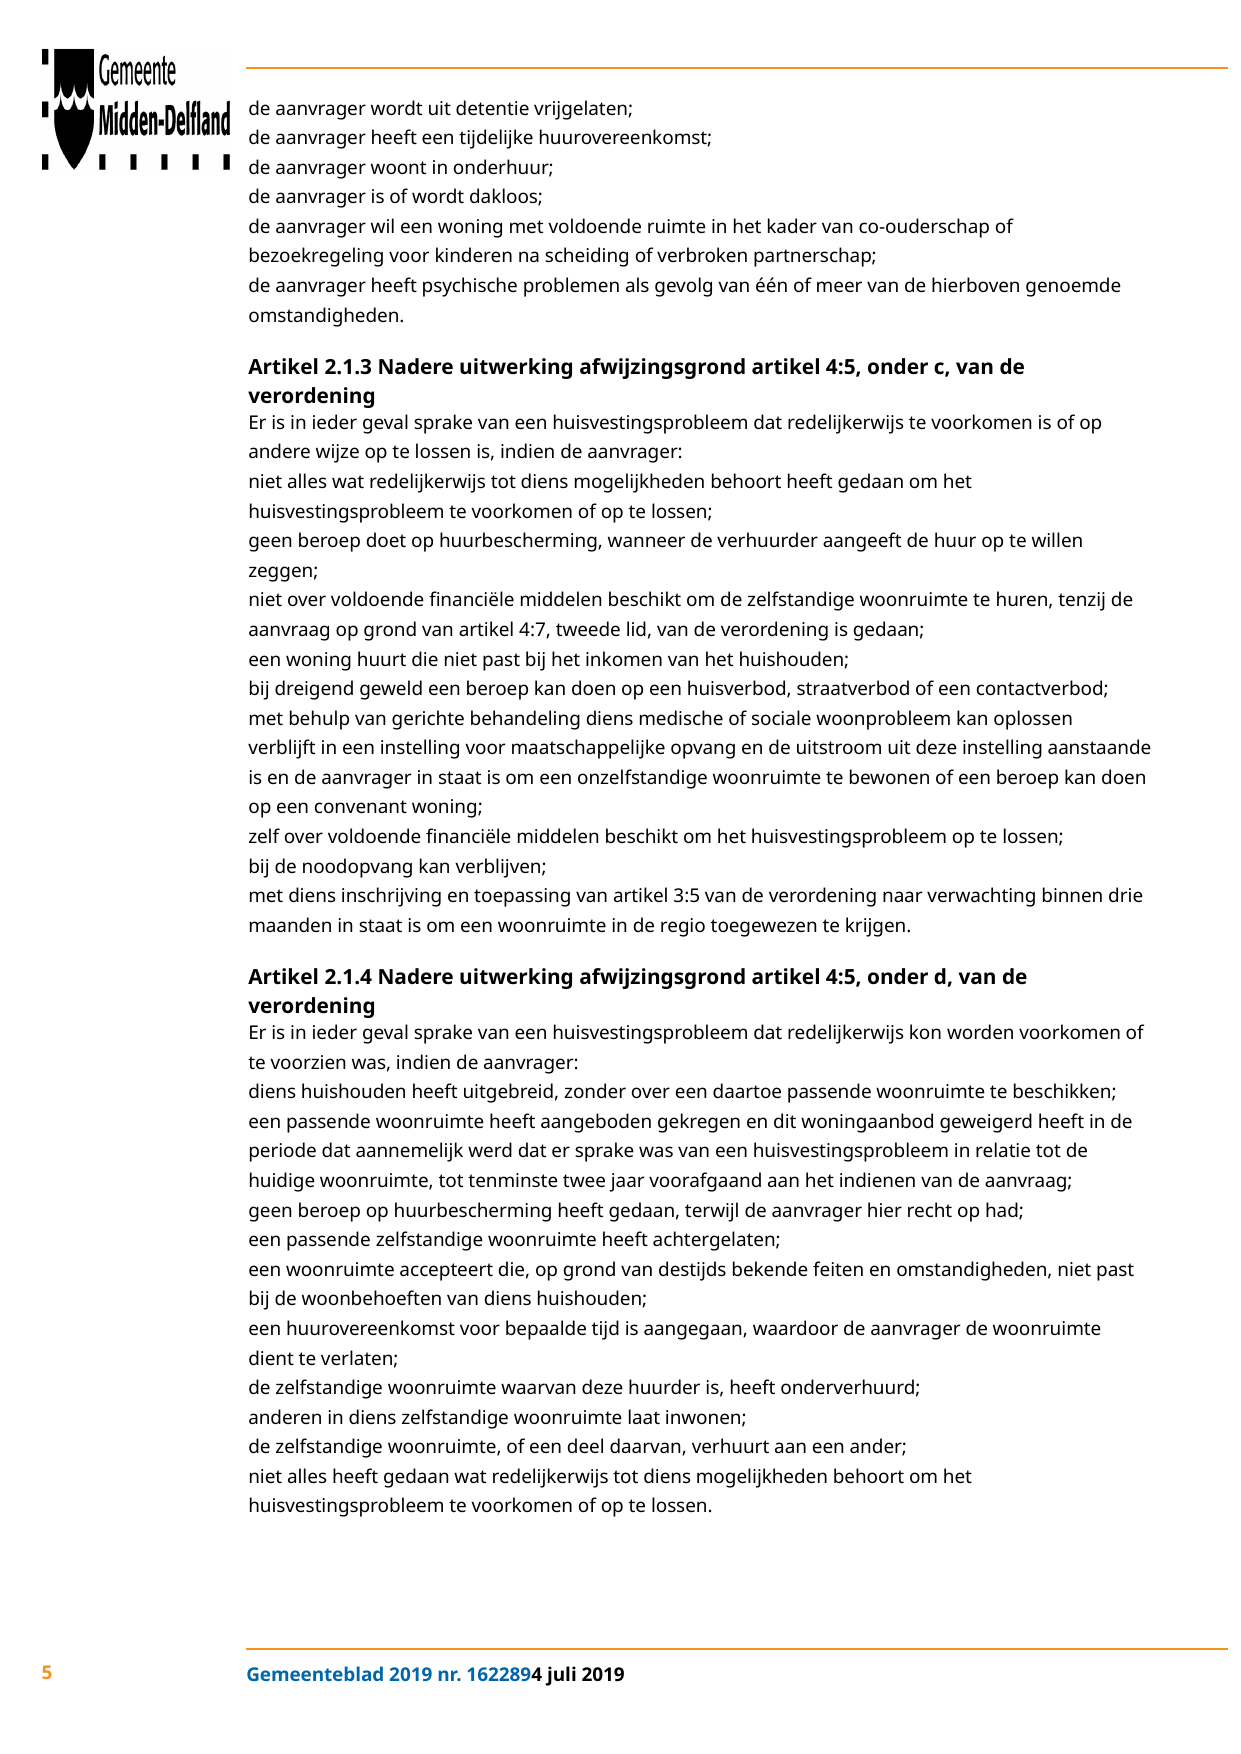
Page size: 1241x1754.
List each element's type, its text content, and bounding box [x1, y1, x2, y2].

text de aanvrager heeft psychische problemen als gevolg van één of meer van de hierboven genoemde omstandigheden. [248, 272, 1152, 328]
text een woonruimte accepteert die, op grond van destijds bekende feiten en omstandigheden, niet past bij de woonbehoeften van diens huishouden; [248, 1256, 1152, 1311]
text anderen in diens zelfstandige woonruimte laat inwonen; [248, 1404, 1152, 1430]
text zelf over voldoende financiële middelen beschikt om het huisvestingsprobleem op te lossen; [248, 823, 1152, 849]
text niet alles wat redelijkerwijs tot diens mogelijkheden behoort heeft gedaan om het huisvestingsprobleem te voorkomen of op te lossen; [248, 468, 1152, 524]
text Er is in ieder geval sprake van een huisvestingsprobleem dat redelijkerwijs kon worden voorkomen of te voorzien was, indien de aanvrager: [248, 1019, 1152, 1075]
text de zelfstandige woonruimte waarvan deze huurder is, heeft onderverhuurd; [248, 1374, 1152, 1400]
text Artikel 2.1.4 Nadere uitwerking afwijzingsgrond artikel 4:5, onder d, van de verordening [248, 962, 1152, 1019]
text niet over voldoende financiële middelen beschikt om de zelfstandige woonruimte te huren, tenzij de aanvraag op grond van artikel 4:7, tweede lid, van de verordening is gedaan; [248, 587, 1152, 642]
text de aanvrager heeft een tijdelijke huurovereenkomst; [248, 124, 1152, 150]
text geen beroep op huurbescherming heeft gedaan, terwijl de aanvrager hier recht op had; [248, 1197, 1152, 1223]
text een woning huurt die niet past bij het inkomen van het huishouden; [248, 646, 1152, 672]
text bij de noodopvang kan verblijven; [248, 853, 1152, 879]
text een passende zelfstandige woonruimte heeft achtergelaten; [248, 1226, 1152, 1252]
text diens huishouden heeft uitgebreid, zonder over een daartoe passende woonruimte te beschikken; [248, 1078, 1152, 1104]
text de zelfstandige woonruimte, of een deel daarvan, verhuurt aan een ander; [248, 1433, 1152, 1459]
text de aanvrager woont in onderhuur; [248, 154, 1152, 180]
text een passende woonruimte heeft aangeboden gekregen en dit woningaanbod geweigerd heeft in de periode dat aannemelijk werd dat er sprake was van een huisvestingsprobleem in relatie tot de huidige woonruimte, tot tenminste twee jaar voorafgaand aan het indienen van de aanvraag; [248, 1108, 1152, 1193]
text geen beroep doet op huurbescherming, wanneer de verhuurder aangeeft de huur op te willen zeggen; [248, 527, 1152, 583]
text Er is in ieder geval sprake van een huisvestingsprobleem dat redelijkerwijs te voorkomen is of op andere wijze op te lossen is, indien de aanvrager: [248, 409, 1152, 464]
text de aanvrager wil een woning met voldoende ruimte in het kader van co-ouderschap of bezoekregeling voor kinderen na scheiding of verbroken partnerschap; [248, 213, 1152, 268]
text de aanvrager is of wordt dakloos; [248, 183, 1152, 209]
text met behulp van gerichte behandeling diens medische of sociale woonprobleem kan oplossen [248, 705, 1152, 731]
text Artikel 2.1.3 Nadere uitwerking afwijzingsgrond artikel 4:5, onder c, van de verordening [248, 352, 1152, 409]
text niet alles heeft gedaan wat redelijkerwijs tot diens mogelijkheden behoort om het huisvestingsprobleem te voorkomen of op te lossen. [248, 1463, 1152, 1518]
text bij dreigend geweld een beroep kan doen op een huisverbod, straatverbod of een contactverbod; [248, 675, 1152, 701]
text de aanvrager wordt uit detentie vrijgelaten; [248, 95, 1152, 121]
picture [41, 47, 231, 172]
text met diens inschrijving en toepassing van artikel 3:5 van de verordening naar verwachting binnen drie maanden in staat is om een woonruimte in de regio toegewezen te krijgen. [248, 882, 1152, 938]
text een huurovereenkomst voor bepaalde tijd is aangegaan, waardoor de aanvrager de woonruimte dient te verlaten; [248, 1315, 1152, 1371]
text verblijft in een instelling voor maatschappelijke opvang en de uitstroom uit deze instelling aanstaande is en de aanvrager in staat is om een onzelfstandige woonruimte te bewonen of een beroep kan doen op een convenant woning; [248, 734, 1152, 819]
